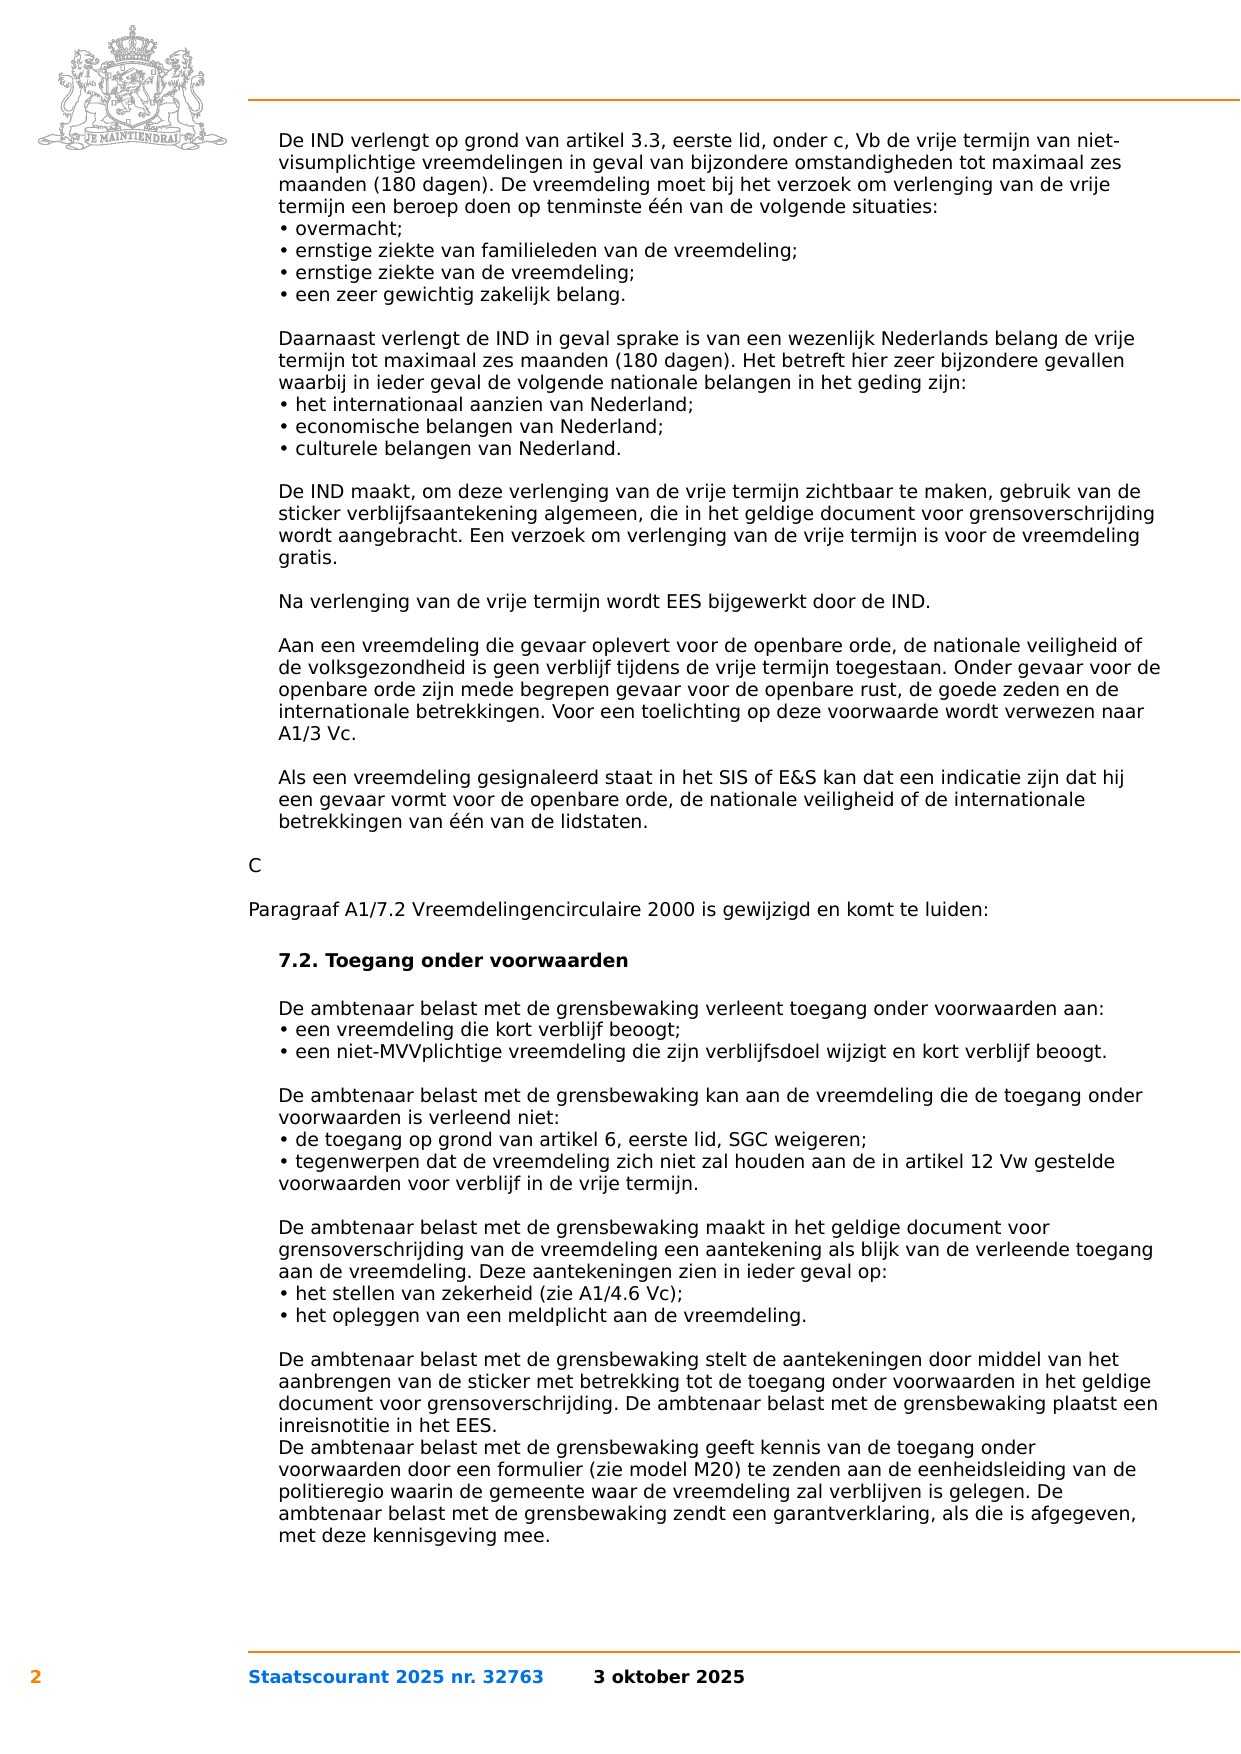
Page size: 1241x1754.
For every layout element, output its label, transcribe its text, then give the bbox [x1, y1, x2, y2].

text Paragraaf A1/7.2 Vreemdelingencirculaire 2000 is gewijzigd en komt te luiden: [248, 898, 1163, 920]
text • culturele belangen van Nederland. [278, 437, 1163, 459]
text • het stellen van zekerheid (zie A1/4.6 Vc); [278, 1283, 1163, 1305]
text Als een vreemdeling gesignaleerd staat in het SIS of E&S kan dat een indicatie zijn dat hij een gevaar vormt voor de openbare orde, de nationale veiligheid of de internationale betrekkingen van één van de lidstaten. [278, 767, 1163, 833]
text De ambtenaar belast met de grensbewaking kan aan de vreemdeling die de toegang onder voorwaarden is verleend niet: [278, 1085, 1163, 1129]
text De IND maakt, om deze verlenging van de vrije termijn zichtbaar te maken, gebruik van de sticker verblijfsaantekening algemeen, die in het geldige document voor grensoverschrijding wordt aangebracht. Een verzoek om verlenging van de vrije termijn is voor de vreemdeling gratis. [278, 481, 1163, 569]
text Na verlenging van de vrije termijn wordt EES bijgewerkt door de IND. [278, 591, 1163, 613]
text • een vreemdeling die kort verblijf beoogt; [278, 1019, 1163, 1041]
text • ernstige ziekte van de vreemdeling; [278, 262, 1163, 284]
text • de toegang op grond van artikel 6, eerste lid, SGC weigeren; [278, 1129, 1163, 1151]
text • het opleggen van een meldplicht aan de vreemdeling. [278, 1305, 1163, 1327]
text Daarnaast verlengt de IND in geval sprake is van een wezenlijk Nederlands belang de vrije termijn tot maximaal zes maanden (180 dagen). Het betreft hier zeer bijzondere gevallen waarbij in ieder geval de volgende nationale belangen in het geding zijn: [278, 328, 1163, 393]
text De IND verlengt op grond van artikel 3.3, eerste lid, onder c, Vb de vrije termijn van niet-visumplichtige vreemdelingen in geval van bijzondere omstandigheden tot maximaal zes maanden (180 dagen). De vreemdeling moet bij het verzoek om verlenging van de vrije termijn een beroep doen op tenminste één van de volgende situaties: [278, 130, 1163, 218]
text • economische belangen van Nederland; [278, 416, 1163, 437]
text • het internationaal aanzien van Nederland; [278, 393, 1163, 416]
text Aan een vreemdeling die gevaar oplevert voor de openbare orde, de nationale veiligheid of de volksgezondheid is geen verblijf tijdens de vrije termijn toegestaan. Onder gevaar voor de openbare orde zijn mede begrepen gevaar voor de openbare rust, de goede zeden en de internationale betrekkingen. Voor een toelichting op deze voorwaarde wordt verwezen naar A1/3 Vc. [278, 635, 1163, 745]
picture [38, 25, 227, 150]
text • overmacht; [278, 218, 1163, 240]
text De ambtenaar belast met de grensbewaking stelt de aantekeningen door middel van het aanbrengen van de sticker met betrekking tot de toegang onder voorwaarden in het geldige document voor grensoverschrijding. De ambtenaar belast met de grensbewaking plaatst een inreisnotitie in het EES. [278, 1349, 1163, 1437]
text • een zeer gewichtig zakelijk belang. [278, 284, 1163, 306]
text De ambtenaar belast met de grensbewaking geeft kennis van de toegang onder voorwaarden door een formulier (zie model M20) te zenden aan de eenheidsleiding van de politieregio waarin de gemeente waar de vreemdeling zal verblijven is gelegen. De ambtenaar belast met de grensbewaking zendt een garantverklaring, als die is afgegeven, met deze kennisgeving mee. [278, 1437, 1163, 1547]
text • tegenwerpen dat de vreemdeling zich niet zal houden aan de in artikel 12 Vw gestelde voorwaarden voor verblijf in de vrije termijn. [278, 1151, 1163, 1195]
text De ambtenaar belast met de grensbewaking verleent toegang onder voorwaarden aan: [278, 997, 1163, 1019]
text • ernstige ziekte van familieleden van de vreemdeling; [278, 240, 1163, 262]
text C [248, 854, 1163, 877]
text • een niet-MVVplichtige vreemdeling die zijn verblijfsdoel wijzigt en kort verblijf beoogt. [278, 1041, 1163, 1063]
text De ambtenaar belast met de grensbewaking maakt in het geldige document voor grensoverschrijding van de vreemdeling een aantekening als blijk van de verleende toegang aan de vreemdeling. Deze aantekeningen zien in ieder geval op: [278, 1217, 1163, 1283]
subtitle 7.2. Toegang onder voorwaarden [278, 950, 1163, 972]
